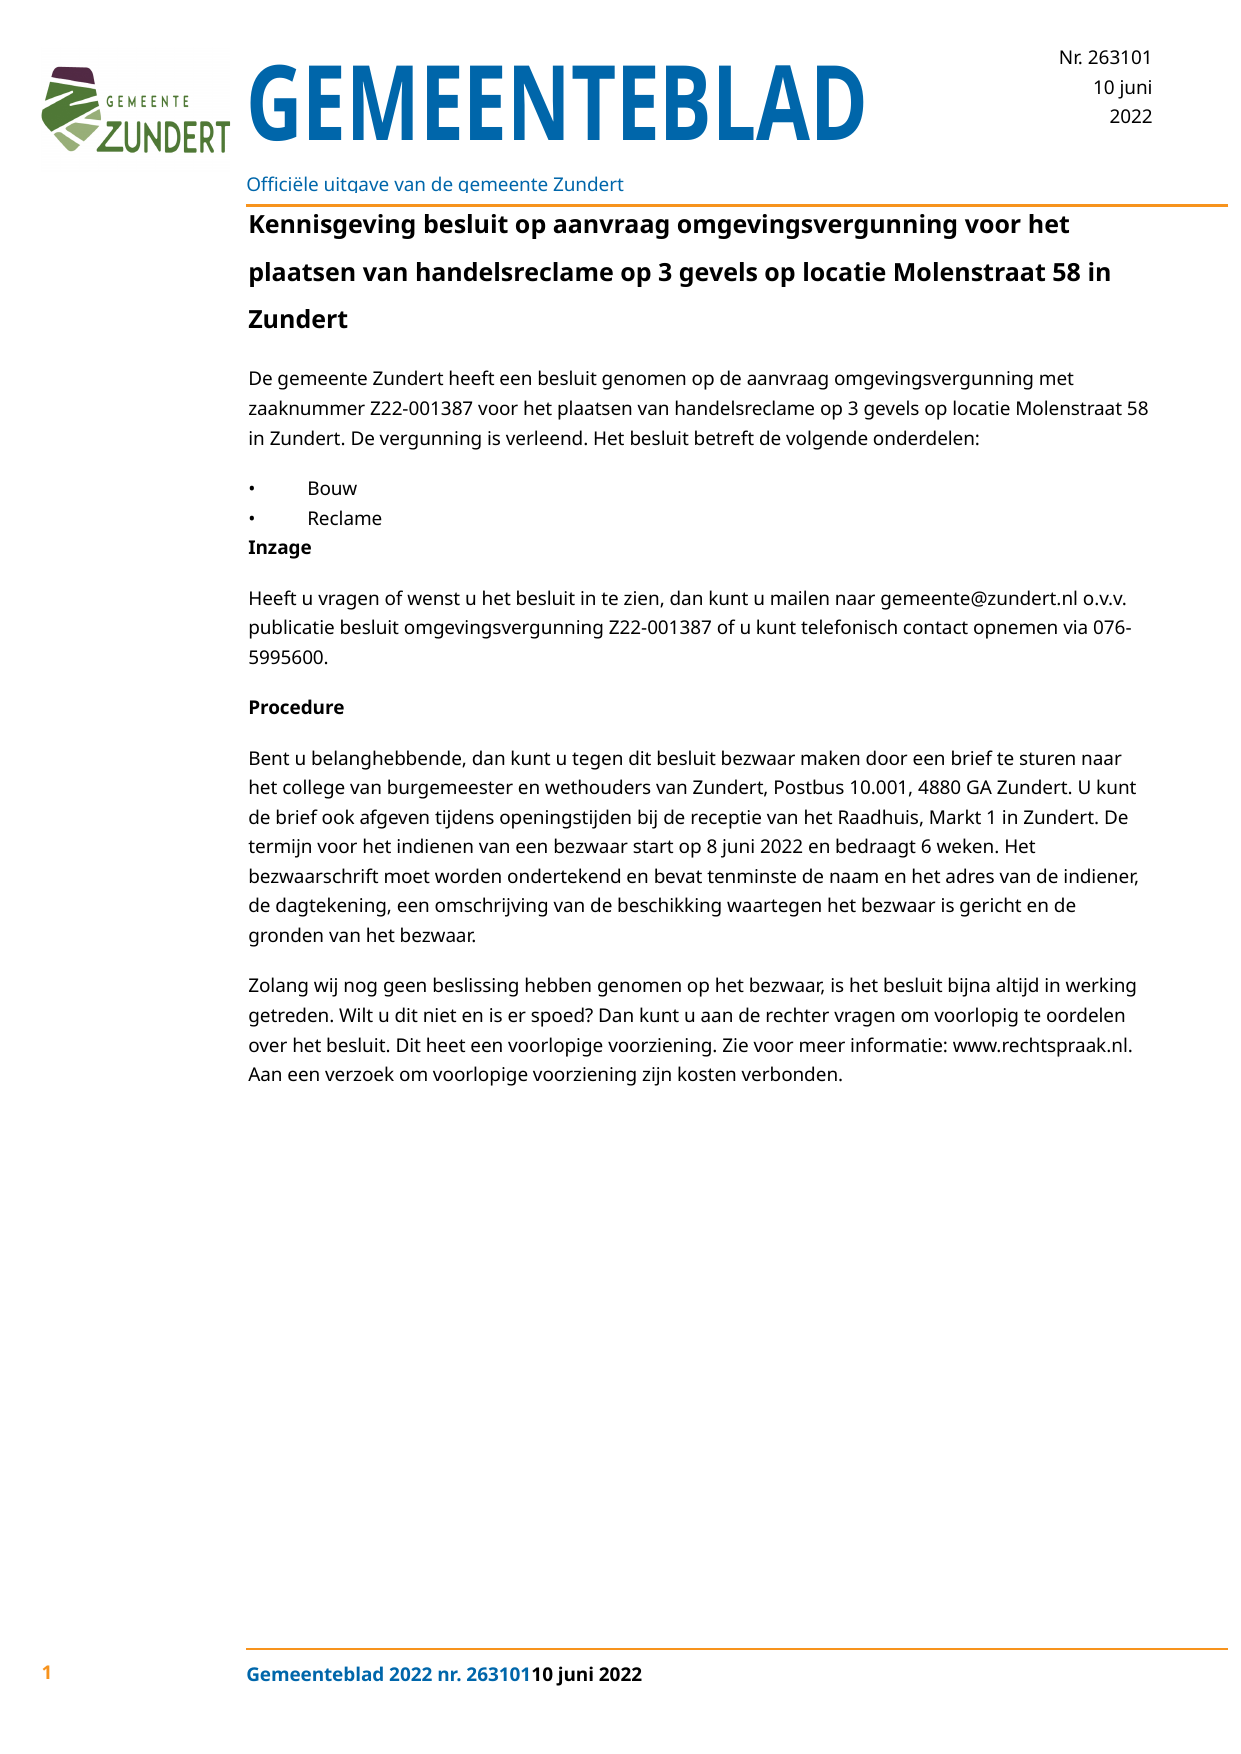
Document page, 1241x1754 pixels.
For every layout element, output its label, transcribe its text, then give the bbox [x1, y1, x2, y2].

text Zolang wij nog geen beslissing hebben genomen op het bezwaar, is het besluit bijna altijd in werking getreden. Wilt u dit niet en is er spoed? Dan kunt u aan de rechter vragen om voorlopig te oordelen over het besluit. Dit heet een voorlopige voorziening. Zie voor meer informatie: www.rechtspraak.nl. Aan een verzoek om voorlopige voorziening zijn kosten verbonden. [248, 973, 1152, 1087]
list Reclame [248, 505, 1152, 530]
text Bent u belanghebbende, dan kunt u tegen dit besluit bezwaar maken door een brief te sturen naar het college van burgemeester en wethouders van Zundert, Postbus 10.001, 4880 GA Zundert. U kunt de brief ook afgeven tijdens openingstijden bij de receptie van het Raadhuis, Markt 1 in Zundert. De termijn voor het indienen van een bezwaar start op 8 juni 2022 en bedraagt 6 weken. Het bezwaarschrift moet worden ondertekend en bevat tenminste de naam en het adres van de indiener, de dagtekening, een omschrijving van de beschikking waartegen het bezwaar is gericht en de gronden van het bezwaar. [248, 745, 1152, 948]
picture [41, 47, 231, 172]
text Procedure [248, 694, 1152, 720]
text Inzage [248, 534, 1152, 560]
text Kennisgeving besluit op aanvraag omgevingsvergunning voor het plaatsen van handelsreclame op 3 gevels op locatie Molenstraat 58 in Zundert [248, 207, 1152, 336]
list Bouw [248, 475, 1152, 501]
text De gemeente Zundert heeft een besluit genomen op de aanvraag omgevingsvergunning met zaaknummer Z22-001387 voor het plaatsen van handelsreclame op 3 gevels op locatie Molenstraat 58 in Zundert. De vergunning is verleend. Het besluit betreft de volgende onderdelen: [248, 366, 1152, 450]
text Heeft u vragen of wenst u het besluit in te zien, dan kunt u mailen naar gemeente@zundert.nl o.v.v. publicatie besluit omgevingsvergunning Z22-001387 of u kunt telefonisch contact opnemen via 076-5995600. [248, 585, 1152, 669]
